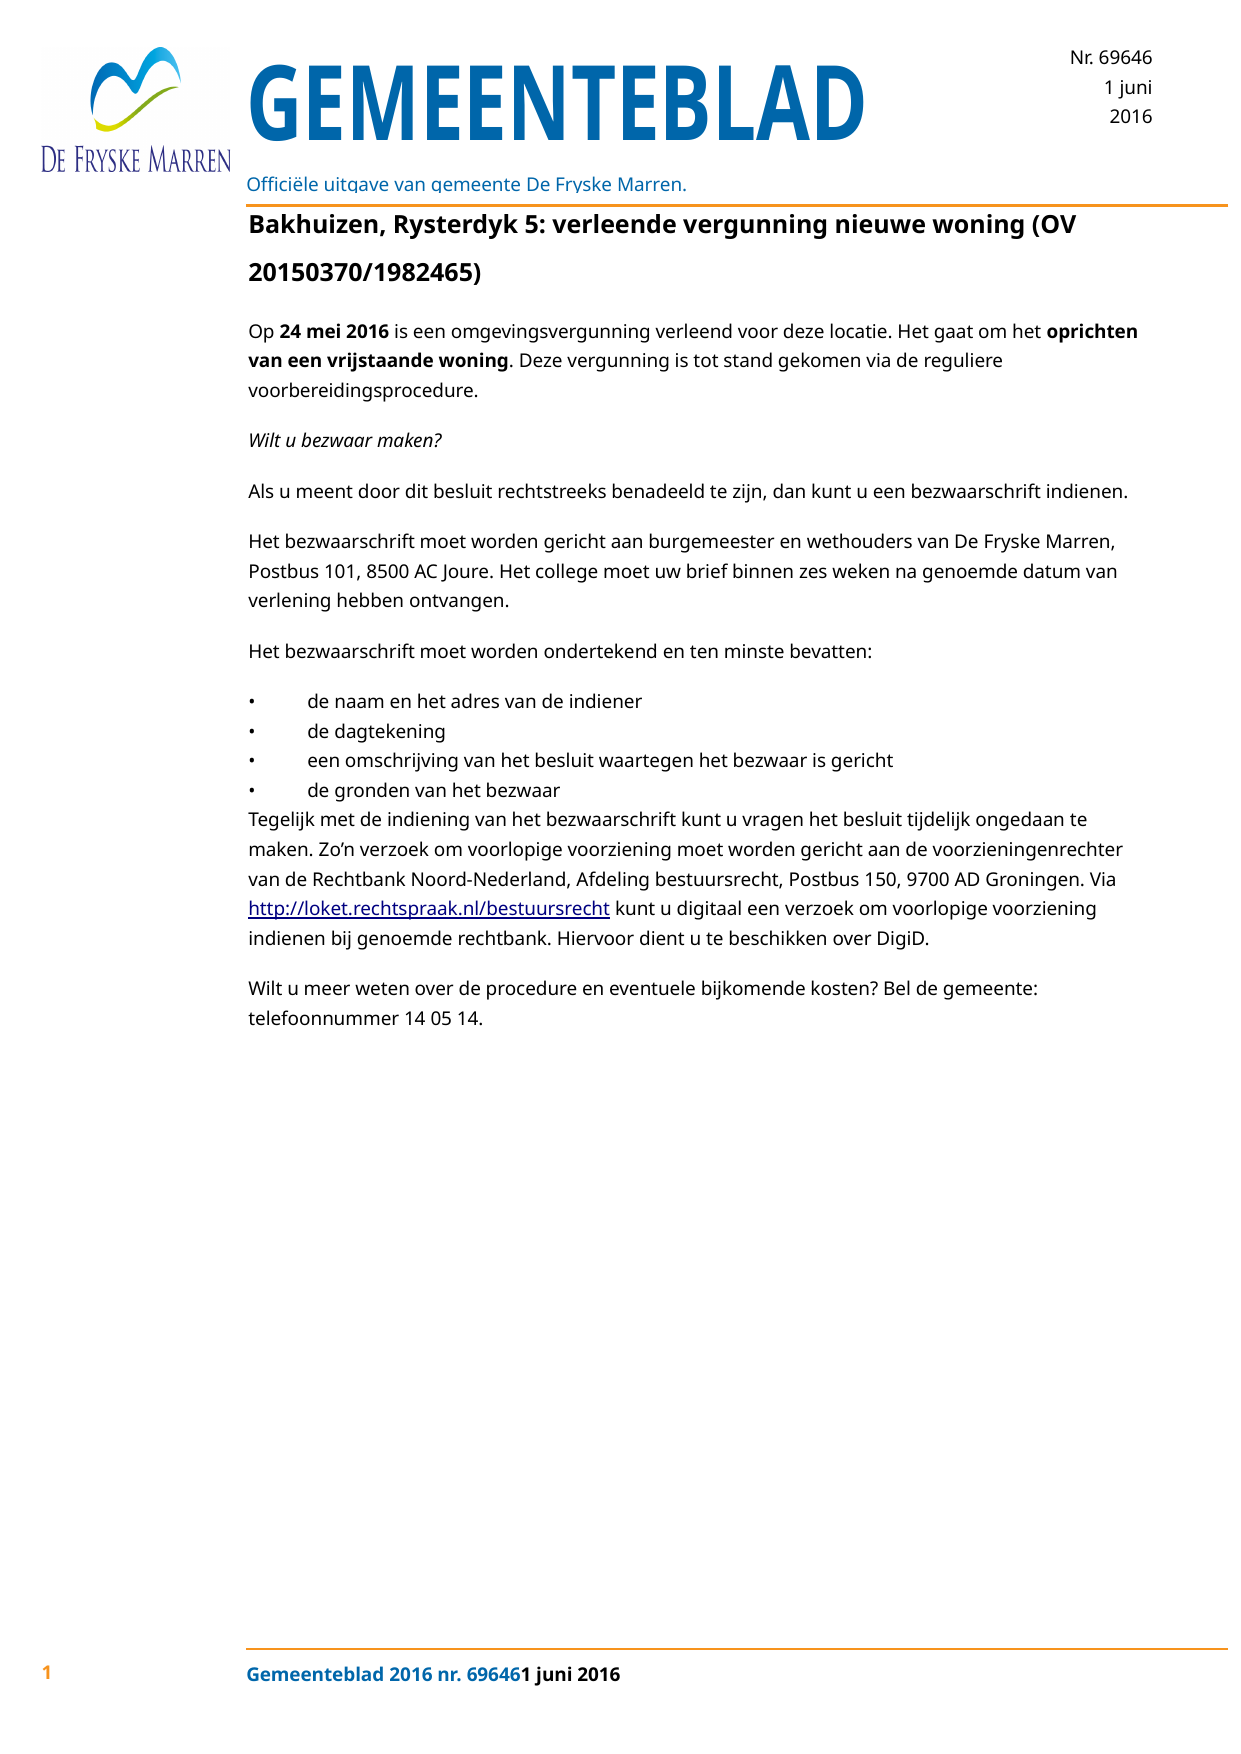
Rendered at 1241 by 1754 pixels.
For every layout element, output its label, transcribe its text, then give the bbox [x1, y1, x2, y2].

text Het bezwaarschrift moet worden ondertekend en ten minste bevatten: [248, 638, 1152, 664]
text Als u meent door dit besluit rechtstreeks benadeeld te zijn, dan kunt u een bezwaarschrift indienen. [248, 478, 1152, 504]
list de naam en het adres van de indiener [248, 688, 1152, 714]
text Op 24 mei 2016 is een omgevingsvergunning verleend voor deze locatie. Het gaat om het oprichten van een vrijstaande woning. Deze vergunning is tot stand gekomen via de reguliere voorbereidingsprocedure. [248, 318, 1152, 403]
list de gronden van het bezwaar [248, 777, 1152, 803]
text Het bezwaarschrift moet worden gericht aan burgemeester en wethouders van De Fryske Marren, Postbus 101, 8500 AC Joure. Het college moet uw brief binnen zes weken na genoemde datum van verlening hebben ontvangen. [248, 528, 1152, 613]
list een omschrijving van het besluit waartegen het bezwaar is gericht [248, 747, 1152, 773]
text Tegelijk met de indiening van het bezwaarschrift kunt u vragen het besluit tijdelijk ongedaan te maken. Zo’n verzoek om voorlopige voorziening moet worden gericht aan de voorzieningenrechter van de Rechtbank Noord-Nederland, Afdeling bestuursrecht, Postbus 150, 9700 AD Groningen. Via http://loket.rechtspraak.nl/bestuursrecht kunt u digitaal een verzoek om voorlopige voorziening indienen bij genoemde rechtbank. Hiervoor dient u te beschikken over DigiD. [248, 807, 1152, 951]
text Wilt u bezwaar maken? [248, 427, 1152, 453]
list de dagtekening [248, 718, 1152, 744]
text Bakhuizen, Rysterdyk 5: verleende vergunning nieuwe woning (OV 20150370/1982465) [248, 207, 1152, 288]
picture [41, 47, 231, 172]
text Wilt u meer weten over de procedure en eventuele bijkomende kosten? Bel de gemeente: telefoonnummer 14 05 14. [248, 975, 1152, 1031]
